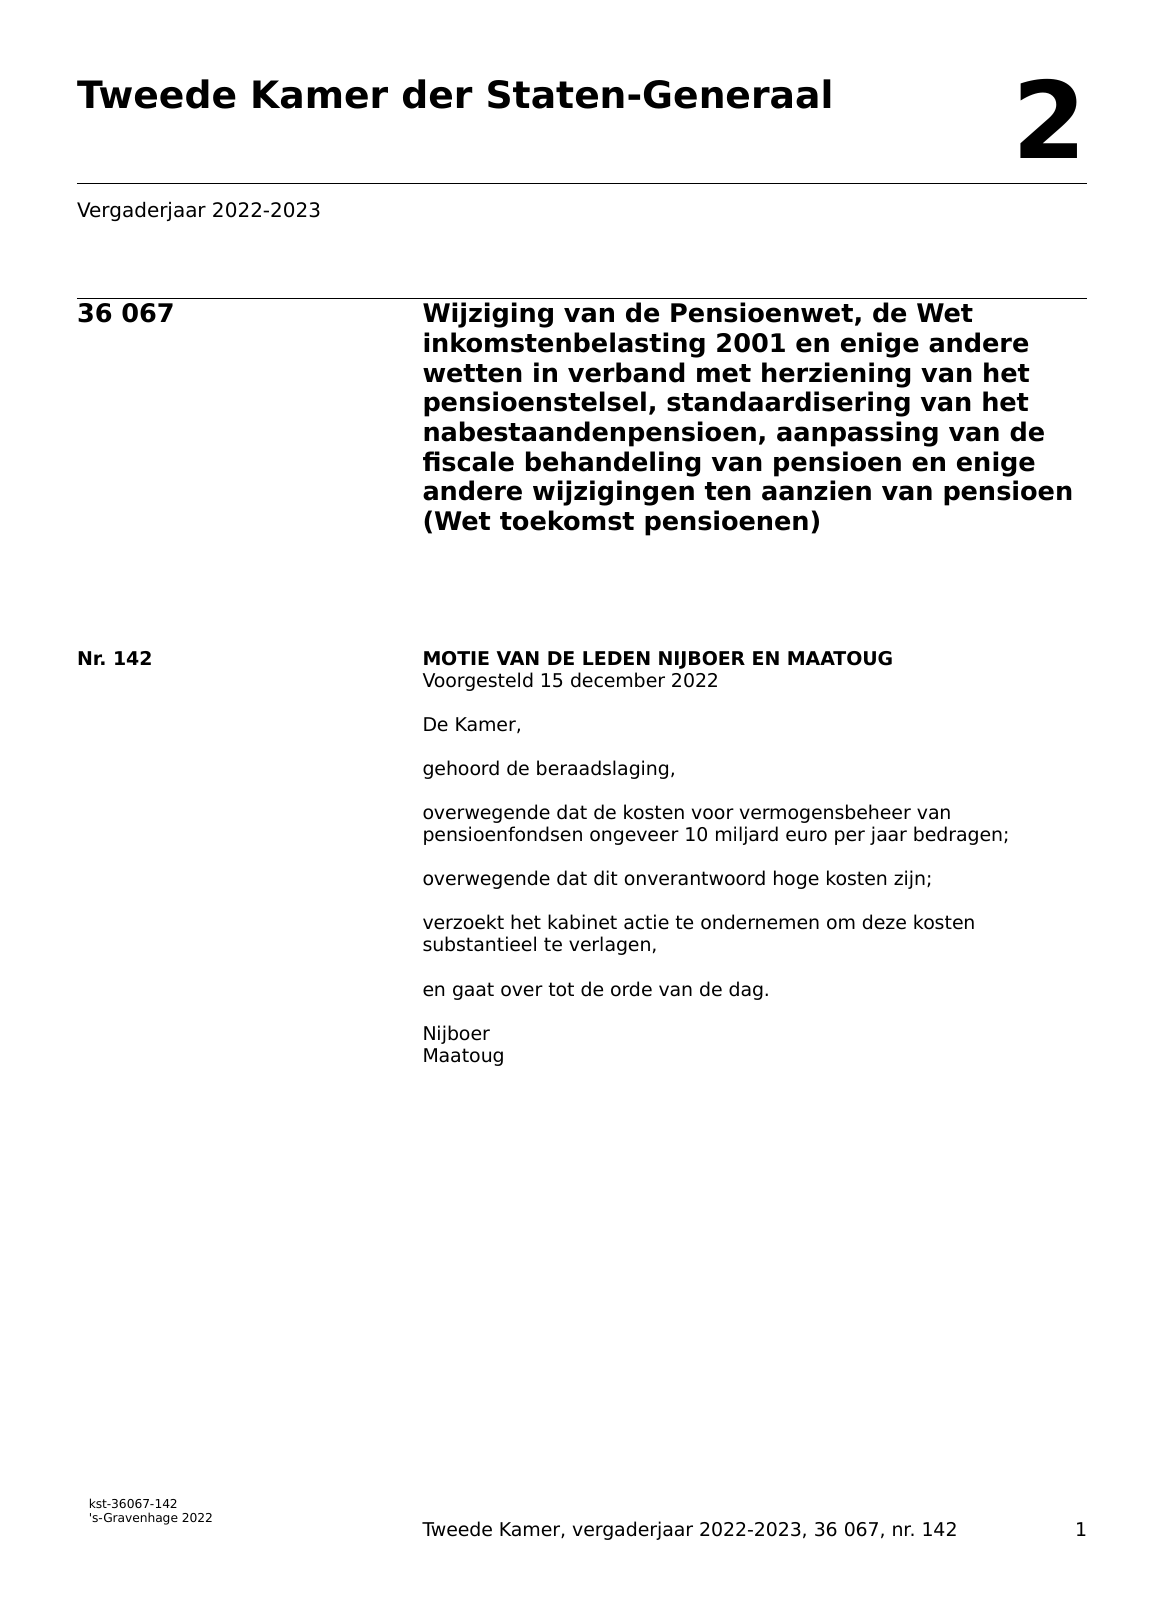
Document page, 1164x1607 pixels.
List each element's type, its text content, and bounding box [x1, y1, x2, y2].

text 's-Gravenhage 2022 [88, 1511, 323, 1525]
text Nijboer [422, 1023, 1087, 1044]
table_header 2 [886, 59, 1087, 183]
text overwegende dat dit onverantwoord hoge kosten zijn; [422, 868, 1087, 890]
text Voorgesteld 15 december 2022 [422, 669, 1087, 691]
text kst-36067-142 [88, 1497, 323, 1511]
subtitle Nr. 142 MOTIE VAN DE LEDEN NIJBOER EN MAATOUG [77, 647, 1087, 669]
table_header Tweede Kamer der Staten-Generaal [77, 59, 886, 183]
table_cell Vergaderjaar 2022-2023 [77, 184, 1087, 298]
text verzoekt het kabinet actie te ondernemen om deze kosten substantieel te verlagen, [422, 912, 1087, 956]
subtitle 36 067 Wijziging van de Pensioenwet, de Wet inkomstenbelasting 2001 en enige andere wetten in verband met herziening van het pensioenstelsel, standaardisering van het nabestaandenpensioen, aanpassing van de fiscale behandeling van pensioen en enige andere wijzigingen ten aanzien van pensioen (Wet toekomst pensioenen) [77, 299, 1087, 536]
text gehoord de beraadslaging, [422, 758, 1087, 780]
text De Kamer, [422, 714, 1087, 736]
text Maatoug [422, 1044, 1087, 1067]
text en gaat over tot de orde van de dag. [422, 978, 1087, 1000]
text overwegende dat de kosten voor vermogensbeheer van pensioenfondsen ongeveer 10 miljard euro per jaar bedragen; [422, 802, 1087, 846]
